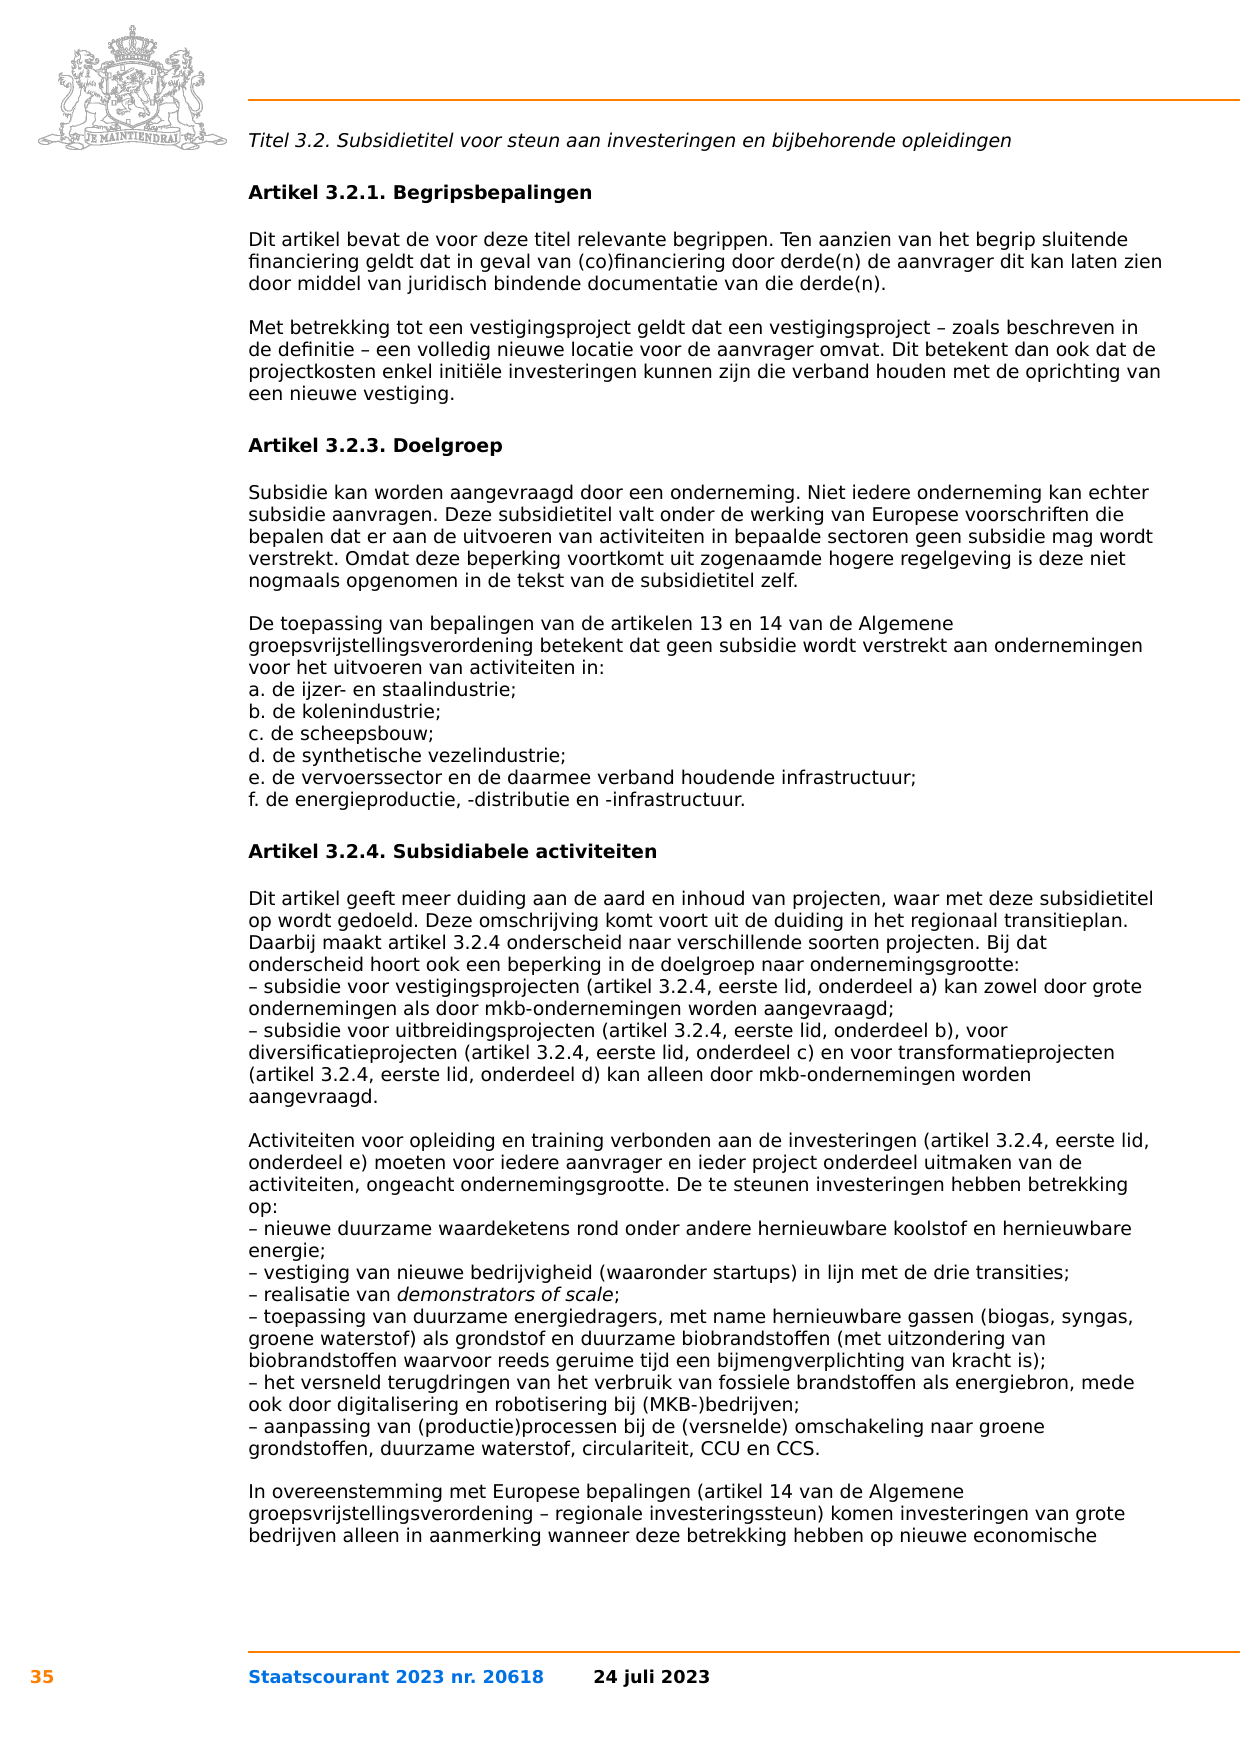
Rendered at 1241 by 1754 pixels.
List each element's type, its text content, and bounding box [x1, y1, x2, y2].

text De toepassing van bepalingen van de artikelen 13 en 14 van de Algemene groepsvrijstellingsverordening betekent dat geen subsidie wordt verstrekt aan ondernemingen voor het uitvoeren van activiteiten in: [248, 613, 1163, 679]
subtitle Titel 3.2. Subsidietitel voor steun aan investeringen en bijbehorende opleidingen [248, 130, 1163, 152]
text Activiteiten voor opleiding en training verbonden aan de investeringen (artikel 3.2.4, eerste lid, onderdeel e) moeten voor iedere aanvrager en ieder project onderdeel uitmaken van de activiteiten, ongeacht ondernemingsgrootte. De te steunen investeringen hebben betrekking op: [248, 1130, 1163, 1218]
subtitle Artikel 3.2.1. Begripsbepalingen [248, 182, 1163, 204]
subtitle Artikel 3.2.3. Doelgroep [248, 434, 1163, 457]
text – subsidie voor uitbreidingsprojecten (artikel 3.2.4, eerste lid, onderdeel b), voor diversificatieprojecten (artikel 3.2.4, eerste lid, onderdeel c) en voor transformatieprojecten (artikel 3.2.4, eerste lid, onderdeel d) kan alleen door mkb-ondernemingen worden aangevraagd. [248, 1020, 1163, 1108]
text d. de synthetische vezelindustrie; [248, 745, 1163, 767]
text – aanpassing van (productie)processen bij de (versnelde) omschakeling naar groene grondstoffen, duurzame waterstof, circulariteit, CCU en CCS. [248, 1416, 1163, 1459]
text e. de vervoerssector en de daarmee verband houdende infrastructuur; [248, 767, 1163, 789]
text Dit artikel bevat de voor deze titel relevante begrippen. Ten aanzien van het begrip sluitende financiering geldt dat in geval van (co)financiering door derde(n) de aanvrager dit kan laten zien door middel van juridisch bindende documentatie van die derde(n). [248, 229, 1163, 295]
text a. de ijzer- en staalindustrie; [248, 679, 1163, 701]
text – vestiging van nieuwe bedrijvigheid (waaronder startups) in lijn met de drie transities; [248, 1262, 1163, 1284]
subtitle Artikel 3.2.4. Subsidiabele activiteiten [248, 841, 1163, 863]
text f. de energieproductie, -distributie en -infrastructuur. [248, 789, 1163, 811]
text b. de kolenindustrie; [248, 701, 1163, 723]
text – realisatie van demonstrators of scale; [248, 1284, 1163, 1306]
text Met betrekking tot een vestigingsproject geldt dat een vestigingsproject – zoals beschreven in de definitie – een volledig nieuwe locatie voor de aanvrager omvat. Dit betekent dan ook dat de projectkosten enkel initiële investeringen kunnen zijn die verband houden met de oprichting van een nieuwe vestiging. [248, 317, 1163, 404]
text – nieuwe duurzame waardeketens rond onder andere hernieuwbare koolstof en hernieuwbare energie; [248, 1218, 1163, 1262]
text Dit artikel geeft meer duiding aan de aard en inhoud van projecten, waar met deze subsidietitel op wordt gedoeld. Deze omschrijving komt voort uit de duiding in het regionaal transitieplan. Daarbij maakt artikel 3.2.4 onderscheid naar verschillende soorten projecten. Bij dat onderscheid hoort ook een beperking in de doelgroep naar ondernemingsgrootte: [248, 888, 1163, 976]
text Subsidie kan worden aangevraagd door een onderneming. Niet iedere onderneming kan echter subsidie aanvragen. Deze subsidietitel valt onder de werking van Europese voorschriften die bepalen dat er aan de uitvoeren van activiteiten in bepaalde sectoren geen subsidie mag wordt verstrekt. Omdat deze beperking voortkomt uit zogenaamde hogere regelgeving is deze niet nogmaals opgenomen in de tekst van de subsidietitel zelf. [248, 482, 1163, 591]
text c. de scheepsbouw; [248, 723, 1163, 745]
text – het versneld terugdringen van het verbruik van fossiele brandstoffen als energiebron, mede ook door digitalisering en robotisering bij (MKB-)bedrijven; [248, 1372, 1163, 1416]
picture [38, 25, 227, 150]
text – toepassing van duurzame energiedragers, met name hernieuwbare gassen (biogas, syngas, groene waterstof) als grondstof en duurzame biobrandstoffen (met uitzondering van biobrandstoffen waarvoor reeds geruime tijd een bijmengverplichting van kracht is); [248, 1306, 1163, 1372]
text In overeenstemming met Europese bepalingen (artikel 14 van de Algemene groepsvrijstellingsverordening – regionale investeringssteun) komen investeringen van grote bedrijven alleen in aanmerking wanneer deze betrekking hebben op nieuwe economische [248, 1481, 1163, 1547]
text – subsidie voor vestigingsprojecten (artikel 3.2.4, eerste lid, onderdeel a) kan zowel door grote ondernemingen als door mkb-ondernemingen worden aangevraagd; [248, 976, 1163, 1020]
